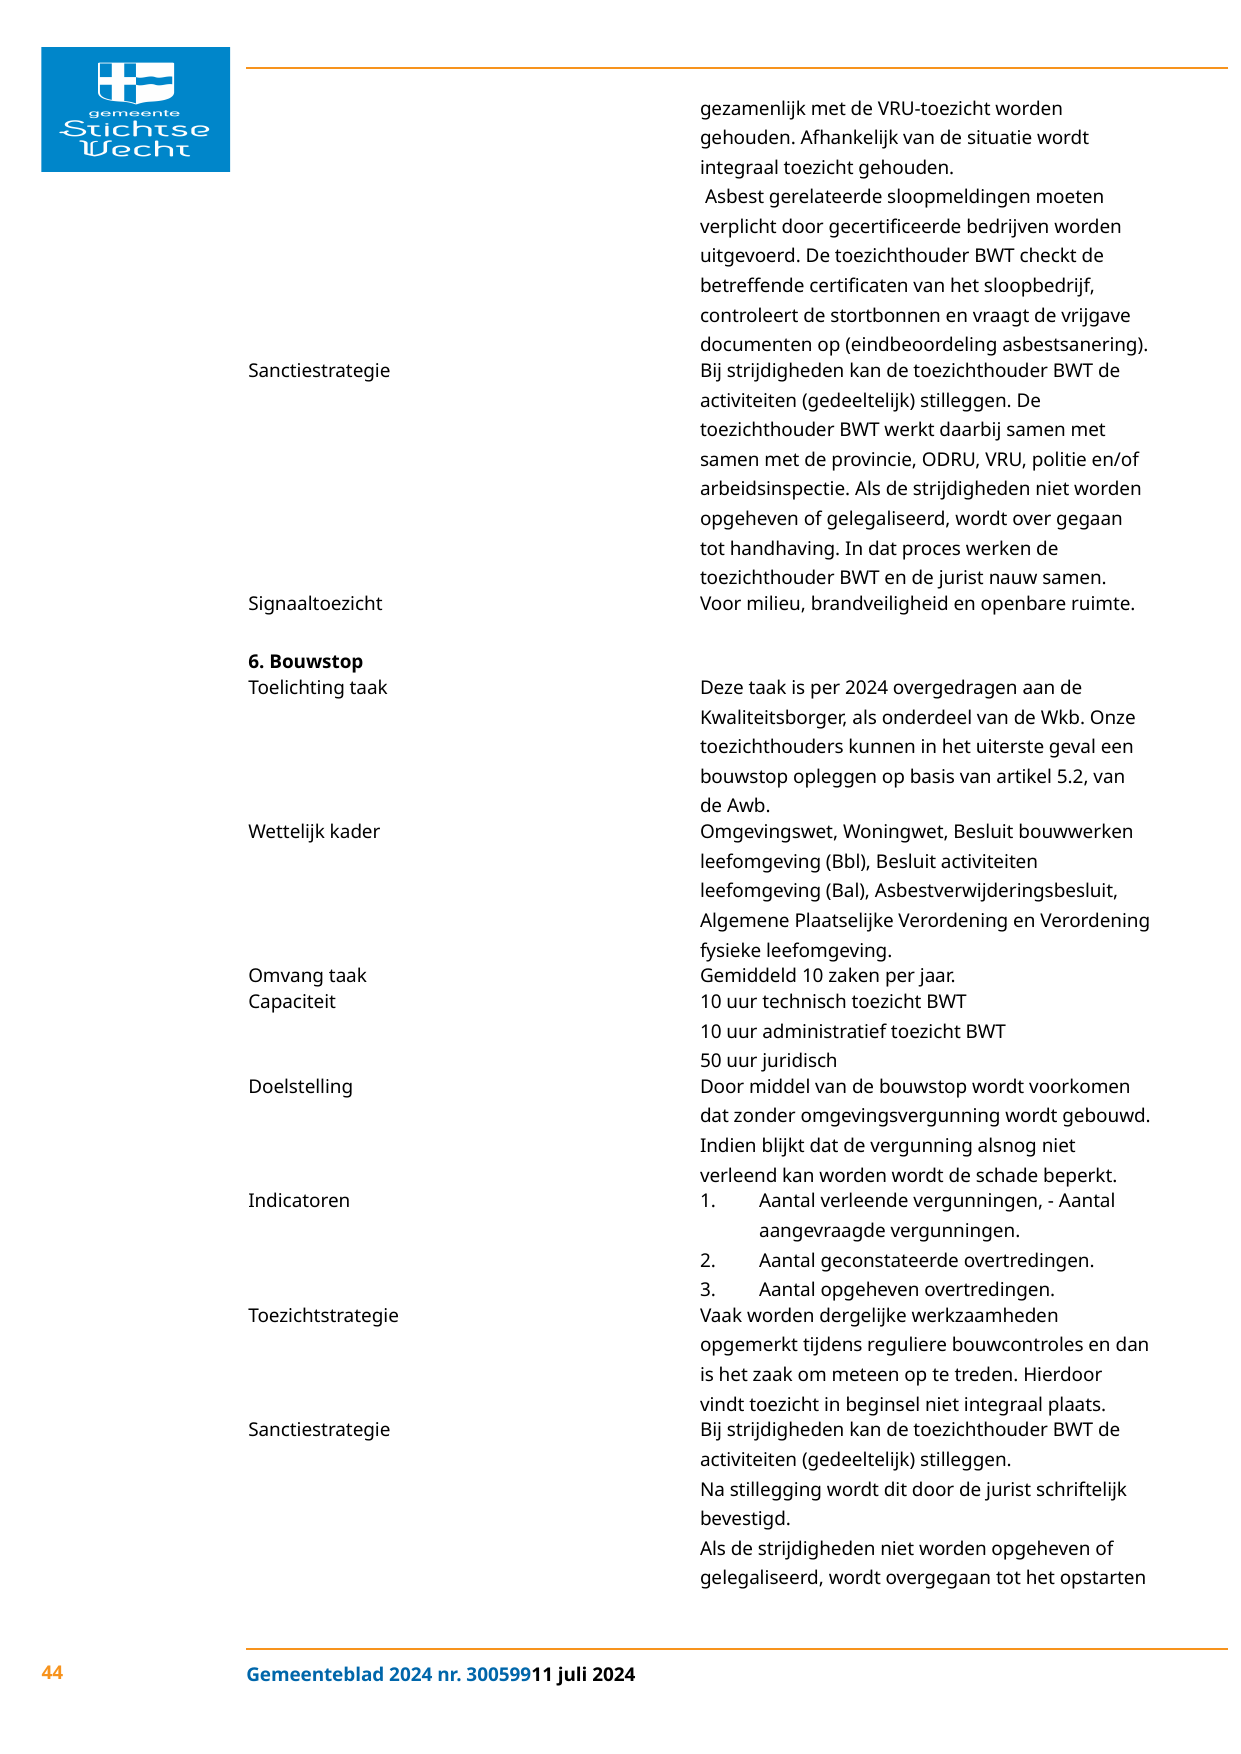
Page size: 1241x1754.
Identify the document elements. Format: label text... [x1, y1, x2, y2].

table_cell Indicatoren [248, 1188, 700, 1302]
table_cell Wettelijk kader [248, 819, 700, 962]
table_cell Vaak worden dergelijke werkzaamheden opgemerkt tijdens reguliere bouwcontroles en dan is het zaak om meteen op te treden. Hierdoor vindt toezicht in beginsel niet integraal plaats. [700, 1302, 1152, 1417]
table_cell Sanctiestrategie [248, 1417, 700, 1590]
table_cell Gemiddeld 10 zaken per jaar. [700, 963, 1152, 988]
table_cell gezamenlijk met de VRU-toezicht worden gehouden. Afhankelijk van de situatie wordt integraal toezicht gehouden. Asbest gerelateerde sloopmeldingen moeten verplicht door gecertificeerde bedrijven worden uitgevoerd. De toezichthouder BWT checkt de betreffende certificaten van het sloopbedrijf, controleert de stortbonnen en vraagt de vrijgave documenten op (eindbeoordeling asbestsanering). [700, 95, 1152, 357]
table_cell Omgevingswet, Woningwet, Besluit bouwwerken leefomgeving (Bbl), Besluit activiteiten leefomgeving (Bal), Asbestverwijderingsbesluit, Algemene Plaatselijke Verordening en Verordening fysieke leefomgeving. [700, 819, 1152, 962]
table_cell Doelstelling [248, 1073, 700, 1188]
table_cell Signaaltoezicht [248, 590, 700, 616]
table_cell Aantal verleende vergunningen, - Aantal aangevraagde vergunningen. Aantal geconstateerde overtredingen. Aantal opgeheven overtredingen. [700, 1188, 1152, 1302]
picture [99, 63, 135, 101]
table_cell Sanctiestrategie [248, 357, 700, 590]
table_cell Bij strijdigheden kan de toezichthouder BWT de activiteiten (gedeeltelijk) stilleggen. Na stillegging wordt dit door de jurist schriftelijk bevestigd. Als de strijdigheden niet worden opgeheven of gelegaliseerd, wordt overgegaan tot het opstarten [700, 1417, 1152, 1590]
table_cell Voor milieu, brandveiligheid en openbare ruimte. [700, 590, 1152, 616]
table_cell Bij strijdigheden kan de toezichthouder BWT de activiteiten (gedeeltelijk) stilleggen. De toezichthouder BWT werkt daarbij samen met samen met de provincie, ODRU, VRU, politie en/of arbeidsinspectie. Als de strijdigheden niet worden opgeheven of gelegaliseerd, wordt over gegaan tot handhaving. In dat proces werken de toezichthouder BWT en de jurist nauw samen. [700, 357, 1152, 590]
table_header [700, 649, 1152, 674]
table_cell [248, 95, 700, 357]
table_cell Deze taak is per 2024 overgedragen aan de Kwaliteitsborger, als onderdeel van de Wkb. Onze toezichthouders kunnen in het uiterste geval een bouwstop opleggen op basis van artikel 5.2, van de Awb. [700, 674, 1152, 818]
table_cell Door middel van de bouwstop wordt voorkomen dat zonder omgevingsvergunning wordt gebouwd. Indien blijkt dat de vergunning alsnog niet verleend kan worden wordt de schade beperkt. [700, 1073, 1152, 1188]
table_cell Omvang taak [248, 963, 700, 988]
table_cell Toezichtstrategie [248, 1302, 700, 1417]
table_cell Capaciteit [248, 988, 700, 1073]
picture [137, 63, 174, 103]
table_cell Toelichting taak [248, 674, 700, 818]
table_header 6. Bouwstop [248, 649, 700, 674]
table_cell 10 uur technisch toezicht BWT 10 uur administratief toezicht BWT 50 uur juridisch [700, 988, 1152, 1073]
